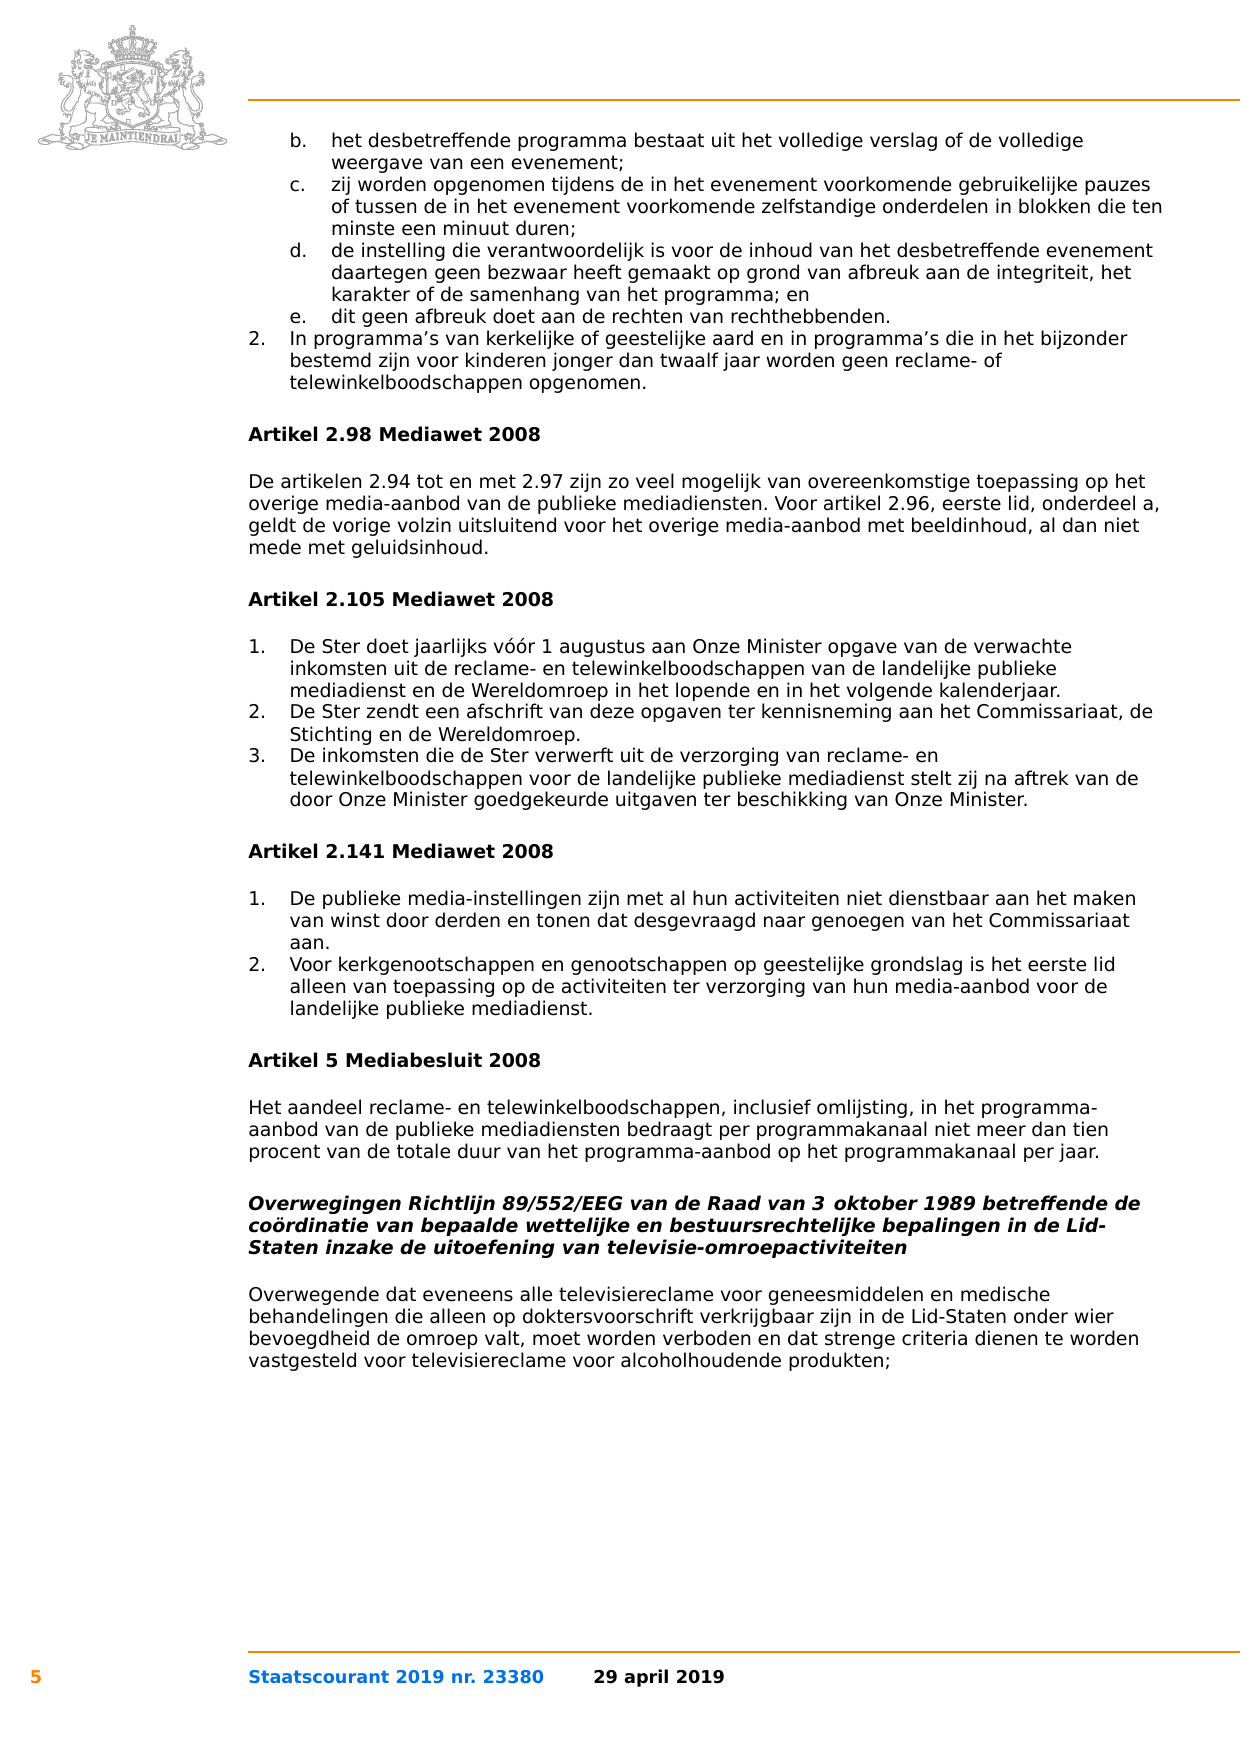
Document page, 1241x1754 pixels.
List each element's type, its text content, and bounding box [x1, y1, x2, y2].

subtitle Artikel 2.141 Mediawet 2008 [248, 841, 1163, 863]
text Het aandeel reclame- en telewinkelboodschappen, inclusief omlijsting, in het programma-aanbod van de publieke mediadiensten bedraagt per programmakanaal niet meer dan tien procent van de totale duur van het programma-aanbod op het programmakanaal per jaar. [248, 1097, 1163, 1163]
text Overwegende dat eveneens alle televisiereclame voor geneesmiddelen en medische behandelingen die alleen op doktersvoorschrift verkrijgbaar zijn in de Lid-Staten onder wier bevoegdheid de omroep valt, moet worden verboden en dat strenge criteria dienen te worden vastgesteld voor televisiereclame voor alcoholhoudende produkten; [248, 1284, 1163, 1372]
text c. zij worden opgenomen tijdens de in het evenement voorkomende gebruikelijke pauzes of tussen de in het evenement voorkomende zelfstandige onderdelen in blokken die ten minste een minuut duren; [289, 174, 1163, 240]
text 2. Voor kerkgenootschappen en genootschappen op geestelijke grondslag is het eerste lid alleen van toepassing op de activiteiten ter verzorging van hun media-aanbod voor de landelijke publieke mediadienst. [248, 954, 1163, 1020]
text e. dit geen afbreuk doet aan de rechten van rechthebbenden. [289, 306, 1163, 328]
text 1. De Ster doet jaarlijks vóór 1 augustus aan Onze Minister opgave van de verwachte inkomsten uit de reclame- en telewinkelboodschappen van de landelijke publieke mediadienst en de Wereldomroep in het lopende en in het volgende kalenderjaar. [248, 636, 1163, 701]
subtitle Artikel 5 Mediabesluit 2008 [248, 1050, 1163, 1072]
text 3. De inkomsten die de Ster verwerft uit de verzorging van reclame- en telewinkelboodschappen voor de landelijke publieke mediadienst stelt zij na aftrek van de door Onze Minister goedgekeurde uitgaven ter beschikking van Onze Minister. [248, 745, 1163, 811]
text d. de instelling die verantwoordelijk is voor de inhoud van het desbetreffende evenement daartegen geen bezwaar heeft gemaakt op grond van afbreuk aan de integriteit, het karakter of de samenhang van het programma; en [289, 240, 1163, 306]
subtitle Artikel 2.98 Mediawet 2008 [248, 424, 1163, 446]
text 1. De publieke media-instellingen zijn met al hun activiteiten niet dienstbaar aan het maken van winst door derden en tonen dat desgevraagd naar genoegen van het Commissariaat aan. [248, 888, 1163, 954]
picture [38, 25, 227, 150]
subtitle Overwegingen Richtlijn 89/552/EEG van de Raad van 3 oktober 1989 betreffende de coördinatie van bepaalde wettelijke en bestuursrechtelijke bepalingen in de Lid-Staten inzake de uitoefening van televisie-omroepactiviteiten [248, 1193, 1163, 1259]
text 2. In programma’s van kerkelijke of geestelijke aard en in programma’s die in het bijzonder bestemd zijn voor kinderen jonger dan twaalf jaar worden geen reclame- of telewinkelboodschappen opgenomen. [248, 328, 1163, 394]
subtitle Artikel 2.105 Mediawet 2008 [248, 588, 1163, 611]
text 2. De Ster zendt een afschrift van deze opgaven ter kennisneming aan het Commissariaat, de Stichting en de Wereldomroep. [248, 701, 1163, 745]
text b. het desbetreffende programma bestaat uit het volledige verslag of de volledige weergave van een evenement; [289, 130, 1163, 174]
text De artikelen 2.94 tot en met 2.97 zijn zo veel mogelijk van overeenkomstige toepassing op het overige media-aanbod van de publieke mediadiensten. Voor artikel 2.96, eerste lid, onderdeel a, geldt de vorige volzin uitsluitend voor het overige media-aanbod met beeldinhoud, al dan niet mede met geluidsinhoud. [248, 471, 1163, 558]
